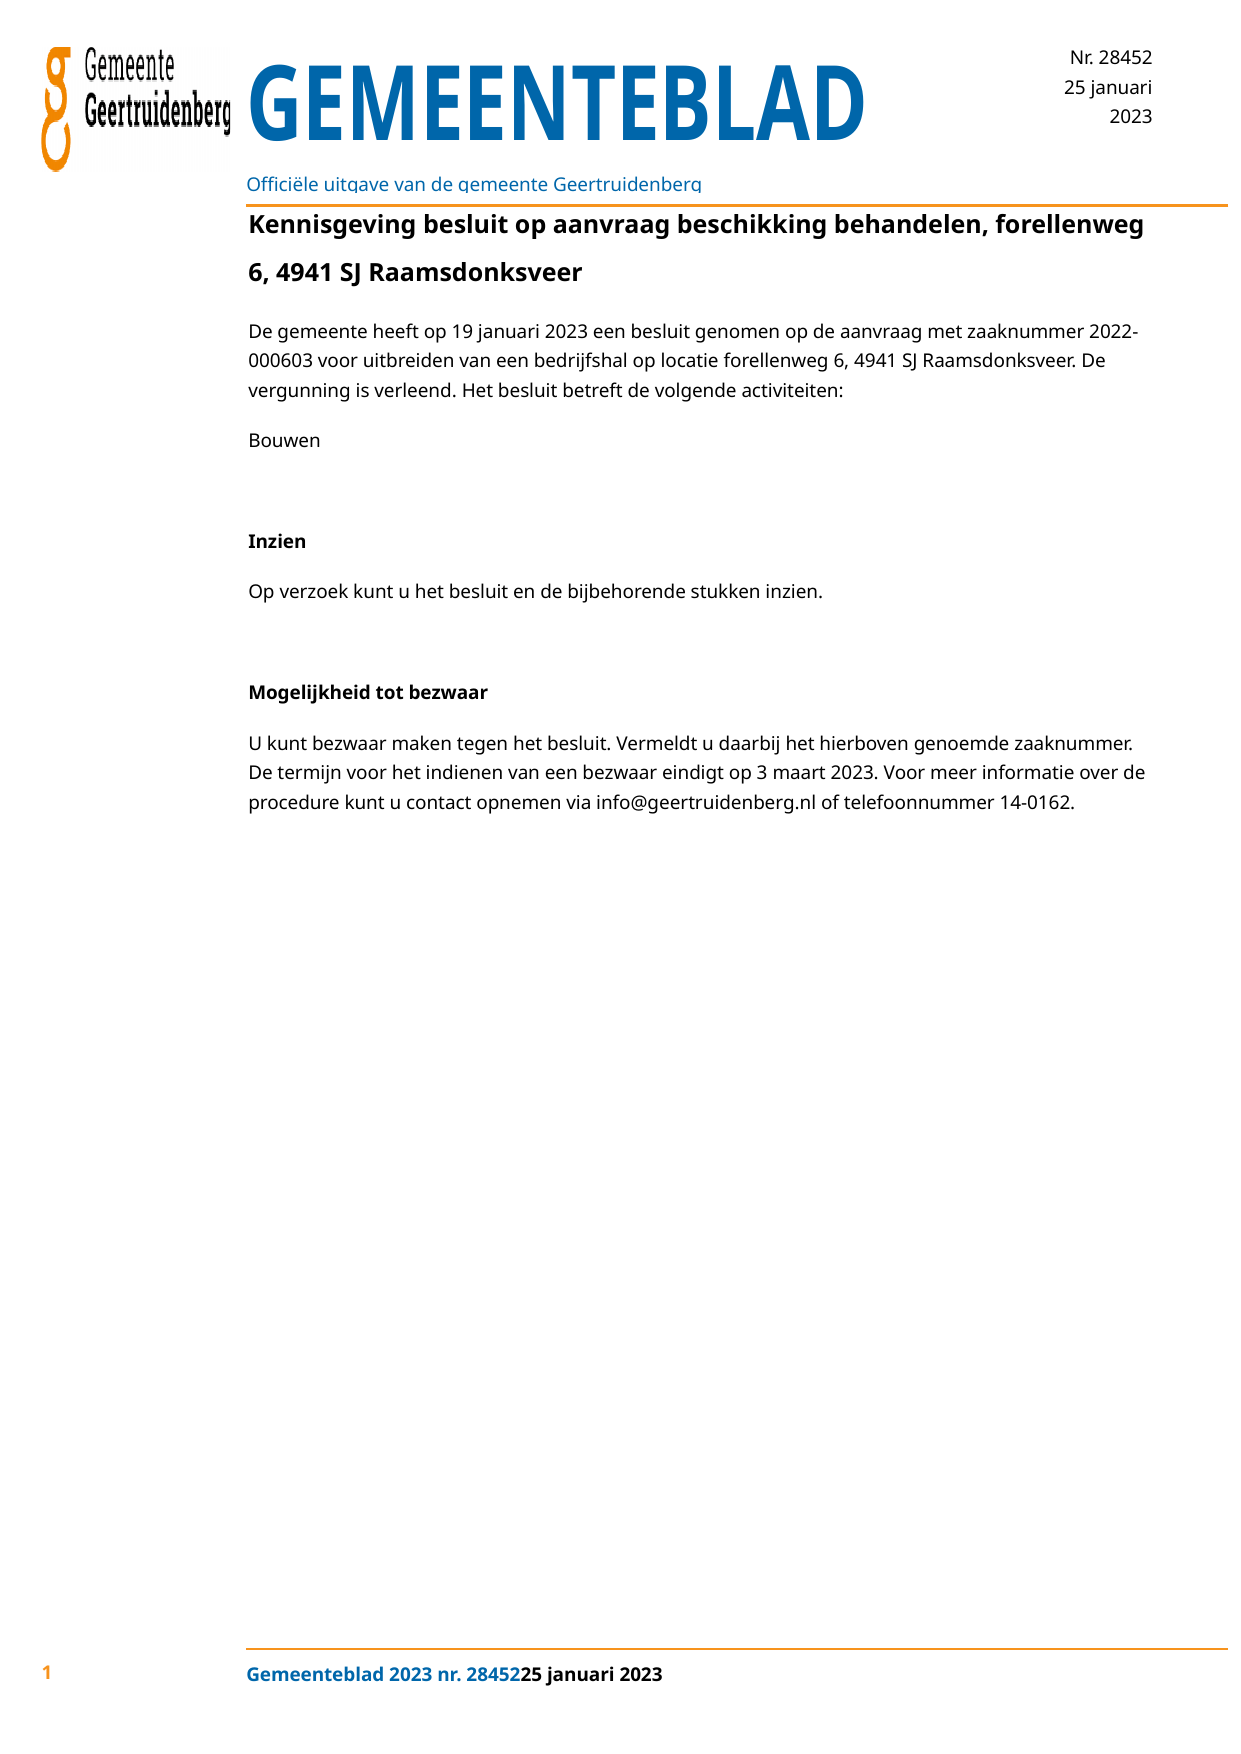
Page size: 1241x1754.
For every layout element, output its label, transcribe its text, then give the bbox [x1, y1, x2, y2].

text U kunt bezwaar maken tegen het besluit. Vermeldt u daarbij het hierboven genoemde zaaknummer. De termijn voor het indienen van een bezwaar eindigt op 3 maart 2023. Voor meer informatie over de procedure kunt u contact opnemen via info@geertruidenberg.nl of telefoonnummer 14-0162. [248, 730, 1152, 815]
text Bouwen [248, 427, 1152, 453]
picture [41, 47, 231, 172]
text Mogelijkheid tot bezwaar [248, 679, 1152, 705]
text De gemeente heeft op 19 januari 2023 een besluit genomen op de aanvraag met zaaknummer 2022-000603 voor uitbreiden van een bedrijfshal op locatie forellenweg 6, 4941 SJ Raamsdonksveer. De vergunning is verleend. Het besluit betreft de volgende activiteiten: [248, 318, 1152, 403]
text Inzien [248, 528, 1152, 554]
text Op verzoek kunt u het besluit en de bijbehorende stukken inzien. [248, 579, 1152, 604]
text Kennisgeving besluit op aanvraag beschikking behandelen, forellenweg 6, 4941 SJ Raamsdonksveer [248, 207, 1152, 288]
